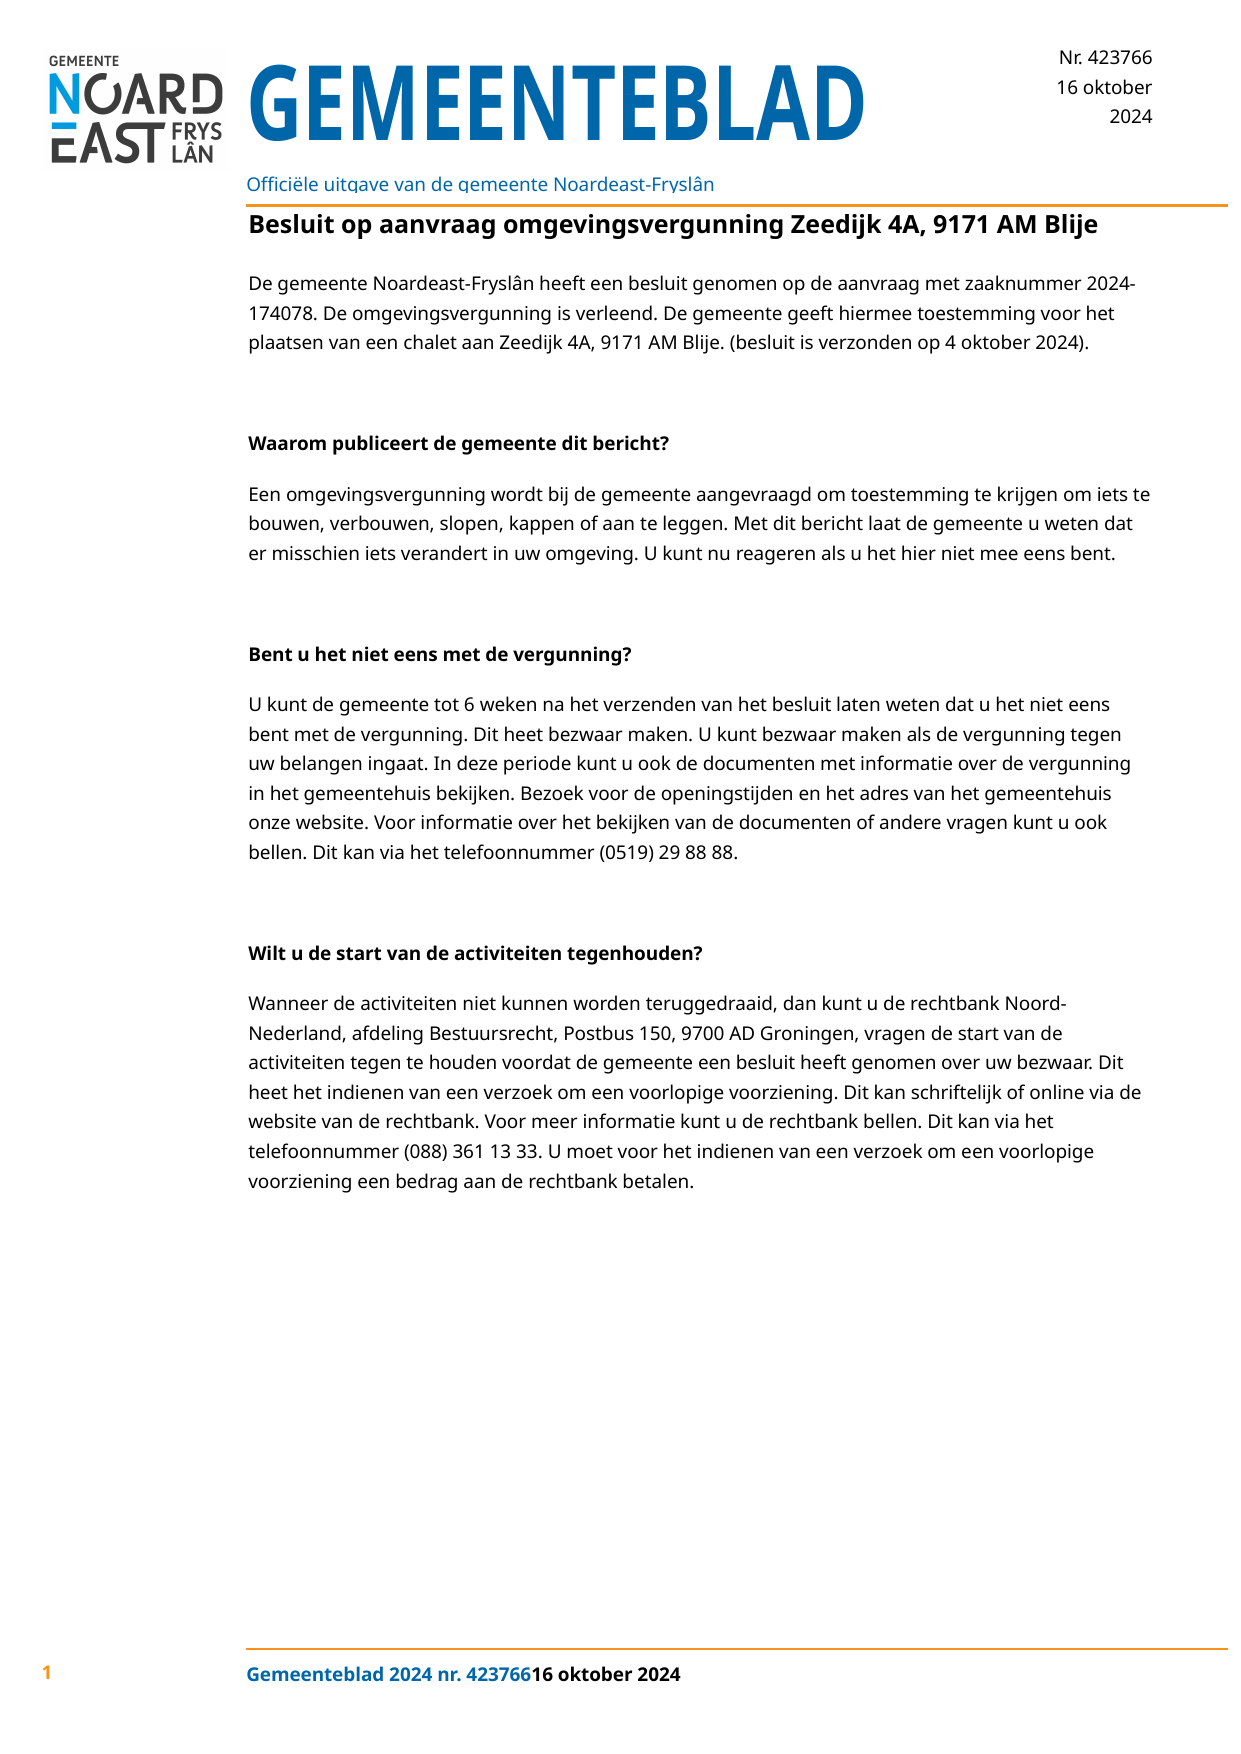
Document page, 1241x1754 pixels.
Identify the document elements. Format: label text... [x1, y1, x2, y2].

picture [41, 47, 231, 172]
text Wilt u de start van de activiteiten tegenhouden? [248, 940, 1152, 966]
text Waarom publiceert de gemeente dit bericht? [248, 430, 1152, 456]
text Een omgevingsvergunning wordt bij de gemeente aangevraagd om toestemming te krijgen om iets te bouwen, verbouwen, slopen, kappen of aan te leggen. Met dit bericht laat de gemeente u weten dat er misschien iets verandert in uw omgeving. U kunt nu reageren als u het hier niet mee eens bent. [248, 481, 1152, 566]
text De gemeente Noardeast-Fryslân heeft een besluit genomen op de aanvraag met zaaknummer 2024-174078. De omgevingsvergunning is verleend. De gemeente geeft hiermee toestemming voor het plaatsen van een chalet aan Zeedijk 4A, 9171 AM Blije. (besluit is verzonden op 4 oktober 2024). [248, 270, 1152, 355]
text U kunt de gemeente tot 6 weken na het verzenden van het besluit laten weten dat u het niet eens bent met de vergunning. Dit heet bezwaar maken. U kunt bezwaar maken als de vergunning tegen uw belangen ingaat. In deze periode kunt u ook de documenten met informatie over de vergunning in het gemeentehuis bekijken. Bezoek voor de openingstijden en het adres van het gemeentehuis onze website. Voor informatie over het bekijken van de documenten of andere vragen kunt u ook bellen. Dit kan via het telefoonnummer (0519) 29 88 88. [248, 691, 1152, 865]
text Wanneer de activiteiten niet kunnen worden teruggedraaid, dan kunt u de rechtbank Noord-Nederland, afdeling Bestuursrecht, Postbus 150, 9700 AD Groningen, vragen de start van de activiteiten tegen te houden voordat de gemeente een besluit heeft genomen over uw bezwaar. Dit heet het indienen van een verzoek om een voorlopige voorziening. Dit kan schriftelijk of online via de website van de rechtbank. Voor meer informatie kunt u de rechtbank bellen. Dit kan via het telefoonnummer (088) 361 13 33. U moet voor het indienen van een verzoek om een voorlopige voorziening een bedrag aan de rechtbank betalen. [248, 990, 1152, 1193]
text Bent u het niet eens met de vergunning? [248, 641, 1152, 666]
text Besluit op aanvraag omgevingsvergunning Zeedijk 4A, 9171 AM Blije [248, 207, 1152, 241]
